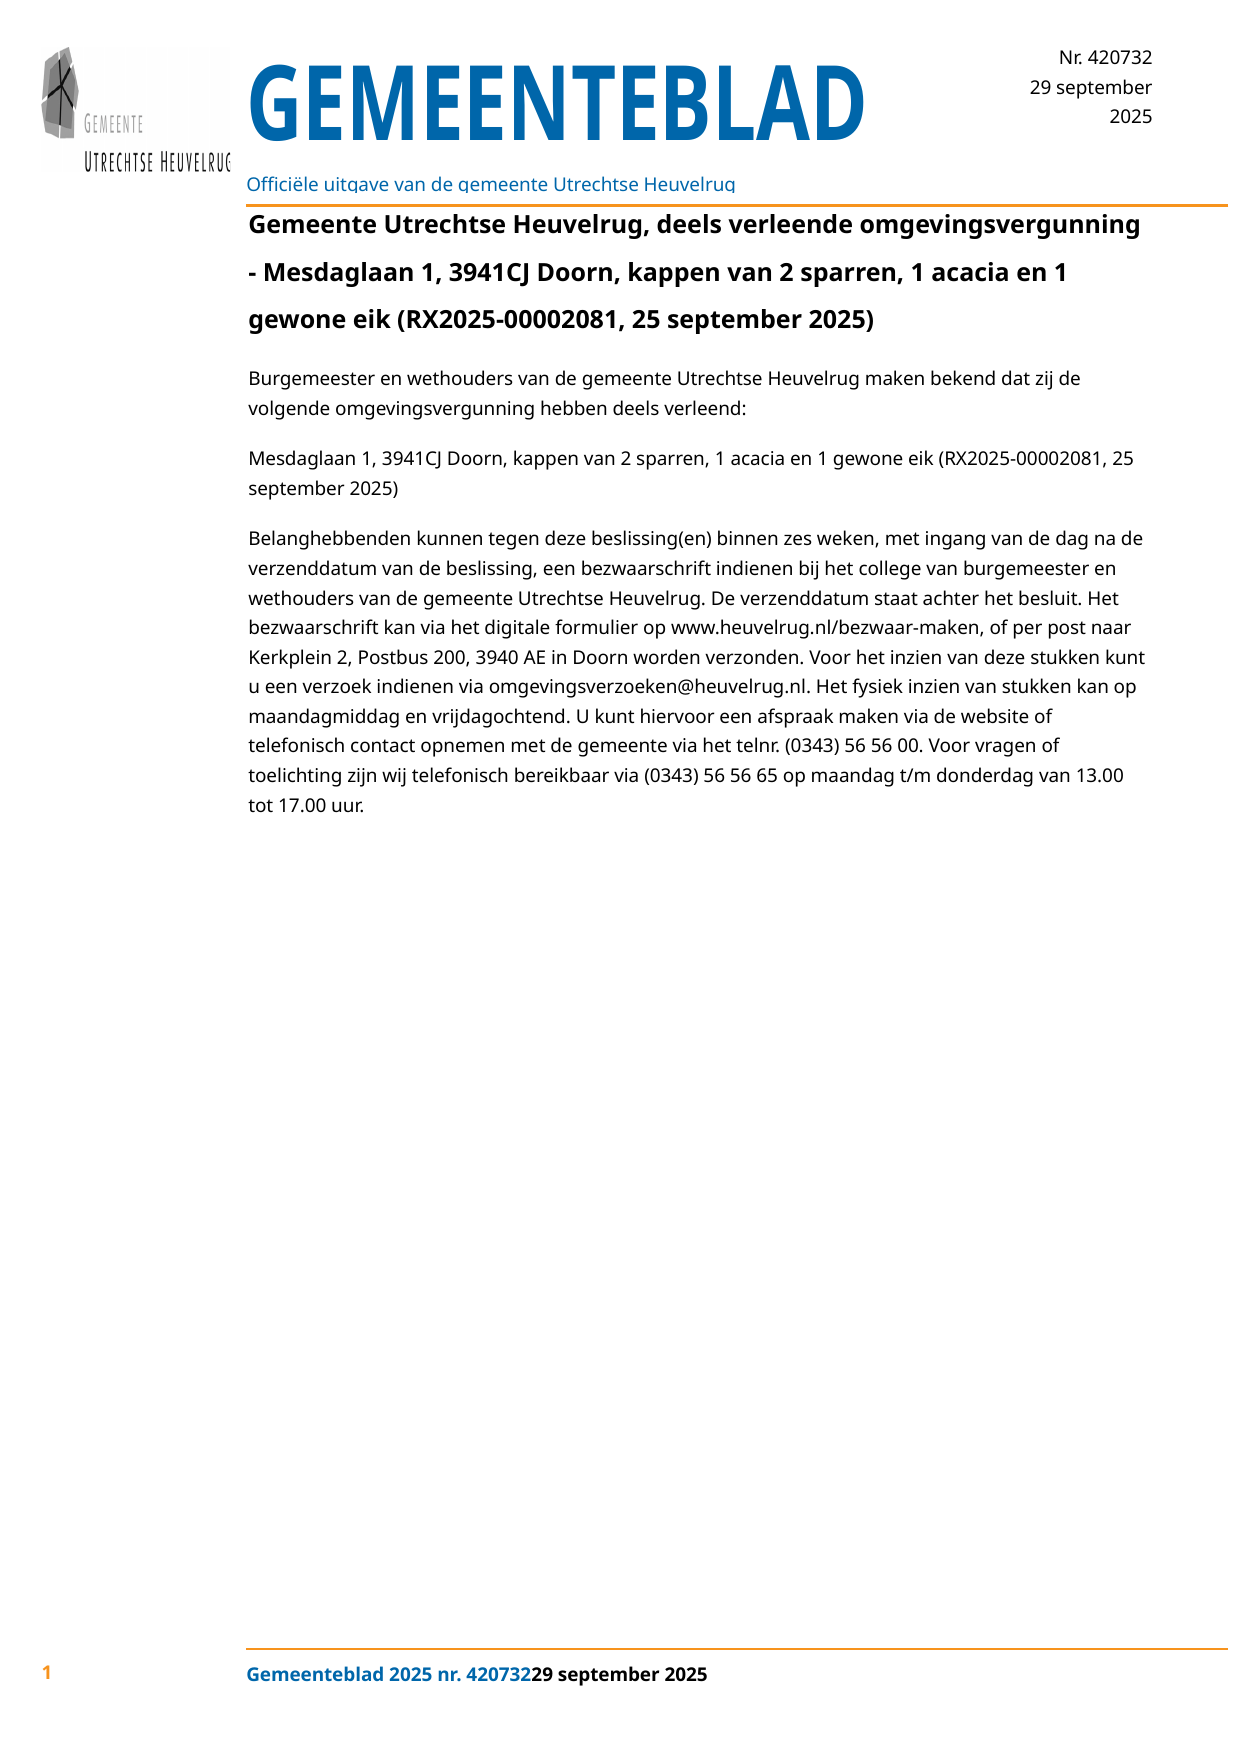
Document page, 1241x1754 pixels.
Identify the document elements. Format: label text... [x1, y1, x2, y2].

text Mesdaglaan 1, 3941CJ Doorn, kappen van 2 sparren, 1 acacia en 1 gewone eik (RX2025-00002081, 25 september 2025) [248, 446, 1152, 501]
text Gemeente Utrechtse Heuvelrug, deels verleende omgevingsvergunning - Mesdaglaan 1, 3941CJ Doorn, kappen van 2 sparren, 1 acacia en 1 gewone eik (RX2025-00002081, 25 september 2025) [248, 207, 1152, 336]
text Burgemeester en wethouders van de gemeente Utrechtse Heuvelrug maken bekend dat zij de volgende omgevingsvergunning hebben deels verleend: [248, 366, 1152, 421]
picture [41, 47, 231, 172]
text Belanghebbenden kunnen tegen deze beslissing(en) binnen zes weken, met ingang van de dag na de verzenddatum van de beslissing, een bezwaarschrift indienen bij het college van burgemeester en wethouders van de gemeente Utrechtse Heuvelrug. De verzenddatum staat achter het besluit. Het bezwaarschrift kan via het digitale formulier op www.heuvelrug.nl/bezwaar-maken, of per post naar Kerkplein 2, Postbus 200, 3940 AE in Doorn worden verzonden. Voor het inzien van deze stukken kunt u een verzoek indienen via omgevingsverzoeken@heuvelrug.nl. Het fysiek inzien van stukken kan op maandagmiddag en vrijdagochtend. U kunt hiervoor een afspraak maken via de website of telefonisch contact opnemen met de gemeente via het telnr. (0343) 56 56 00. Voor vragen of toelichting zijn wij telefonisch bereikbaar via (0343) 56 56 65 op maandag t/m donderdag van 13.00 tot 17.00 uur. [248, 526, 1152, 817]
